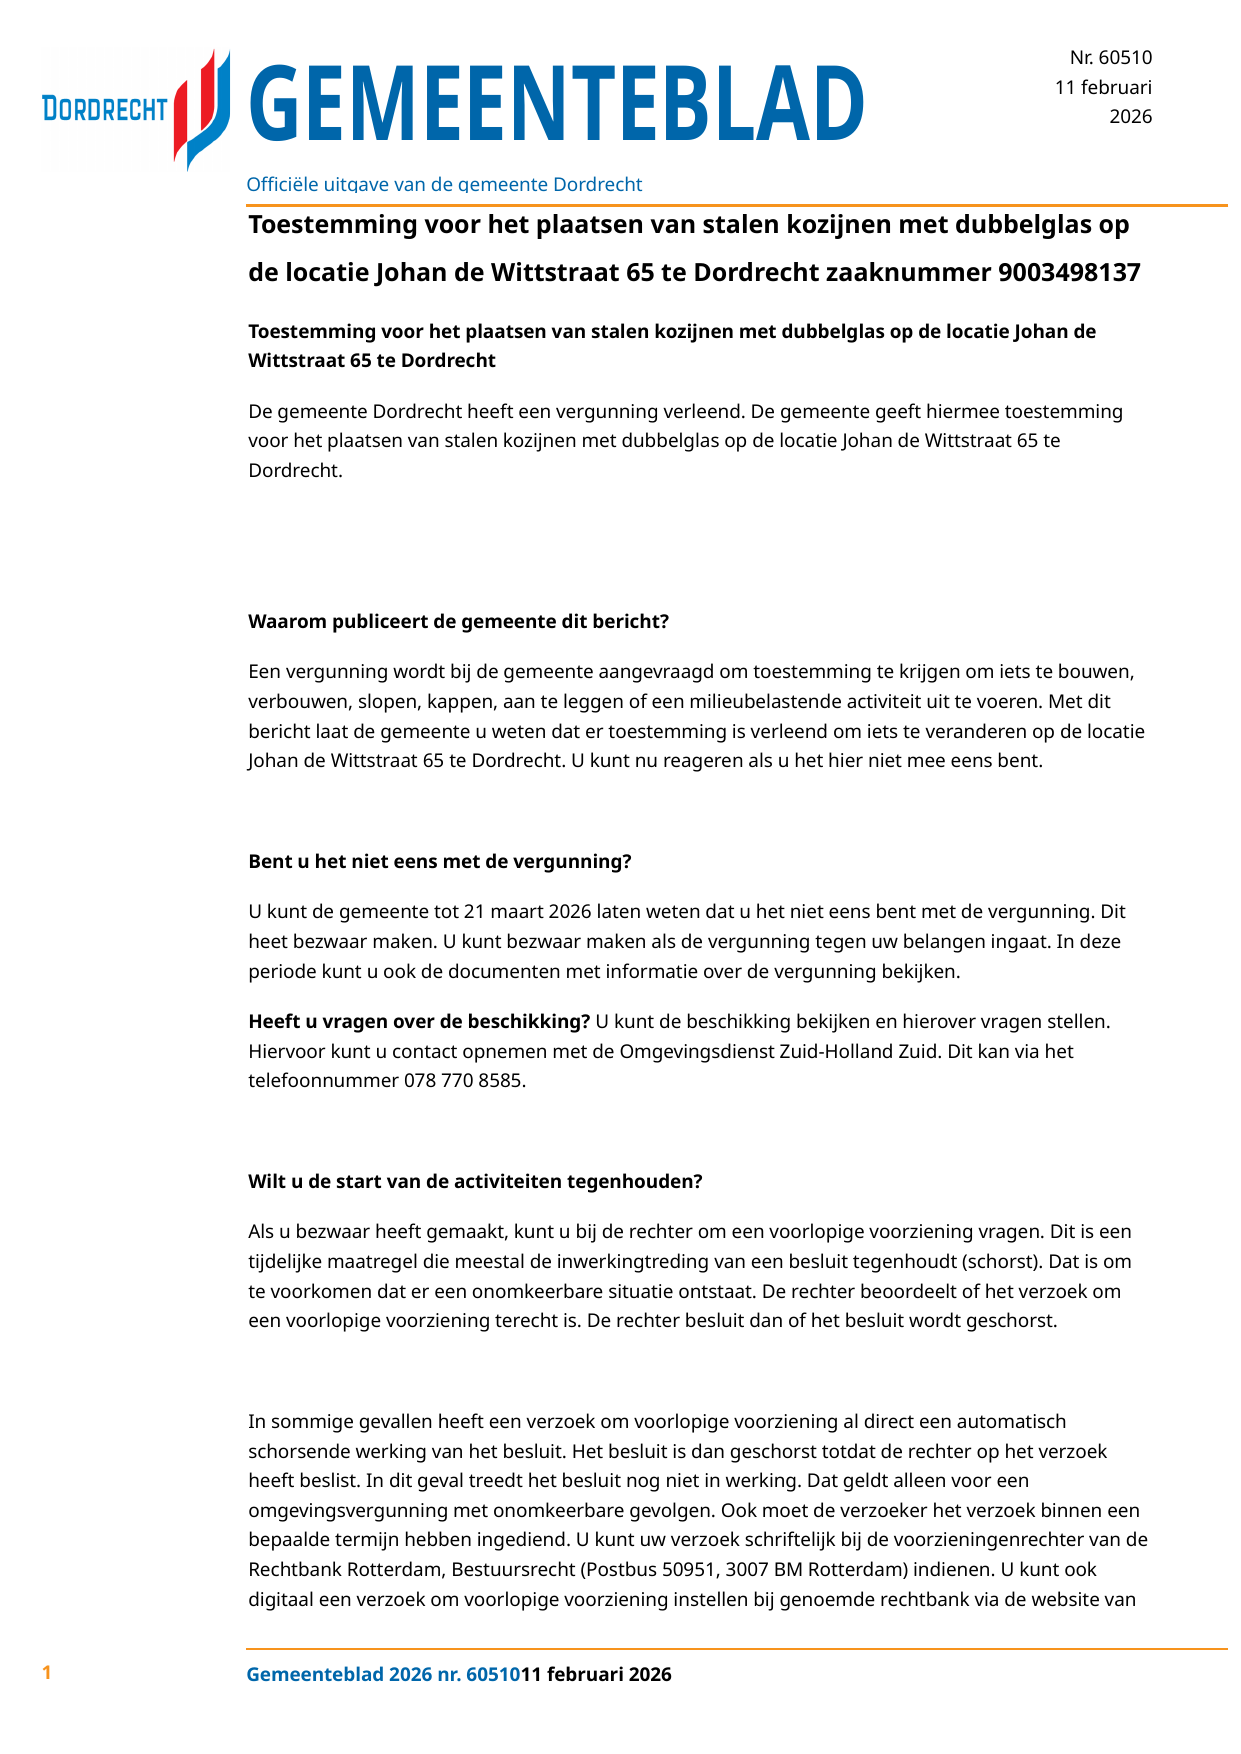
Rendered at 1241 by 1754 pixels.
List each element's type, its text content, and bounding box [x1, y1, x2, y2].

text U kunt de gemeente tot 21 maart 2026 laten weten dat u het niet eens bent met de vergunning. Dit heet bezwaar maken. U kunt bezwaar maken als de vergunning tegen uw belangen ingaat. In deze periode kunt u ook de documenten met informatie over de vergunning bekijken. [248, 899, 1152, 984]
picture [41, 47, 231, 172]
text Toestemming voor het plaatsen van stalen kozijnen met dubbelglas op de locatie Johan de Wittstraat 65 te Dordrecht zaaknummer 9003498137 [248, 207, 1152, 288]
text Een vergunning wordt bij de gemeente aangevraagd om toestemming te krijgen om iets te bouwen, verbouwen, slopen, kappen, aan te leggen of een milieubelastende activiteit uit te voeren. Met dit bericht laat de gemeente u weten dat er toestemming is verleend om iets te veranderen op de locatie Johan de Wittstraat 65 te Dordrecht. U kunt nu reageren als u het hier niet mee eens bent. [248, 659, 1152, 773]
text Als u bezwaar heeft gemaakt, kunt u bij de rechter om een voorlopige voorziening vragen. Dit is een tijdelijke maatregel die meestal de inwerkingtreding van een besluit tegenhoudt (schorst). Dat is om te voorkomen dat er een onomkeerbare situatie ontstaat. De rechter beoordeelt of het verzoek om een voorlopige voorziening terecht is. De rechter besluit dan of het besluit wordt geschorst. [248, 1219, 1152, 1333]
text Bent u het niet eens met de vergunning? [248, 848, 1152, 874]
text Heeft u vragen over de beschikking? U kunt de beschikking bekijken en hierover vragen stellen. Hiervoor kunt u contact opnemen met de Omgevingsdienst Zuid-Holland Zuid. Dit kan via het telefoonnummer 078 770 8585. [248, 1008, 1152, 1093]
text In sommige gevallen heeft een verzoek om voorlopige voorziening al direct een automatisch schorsende werking van het besluit. Het besluit is dan geschorst totdat de rechter op het verzoek heeft beslist. In dit geval treedt het besluit nog niet in werking. Dat geldt alleen voor een omgevingsvergunning met onomkeerbare gevolgen. Ook moet de verzoeker het verzoek binnen een bepaalde termijn hebben ingediend. U kunt uw verzoek schriftelijk bij de voorzieningenrechter van de Rechtbank Rotterdam, Bestuursrecht (Postbus 50951, 3007 BM Rotterdam) indienen. U kunt ook digitaal een verzoek om voorlopige voorziening instellen bij genoemde rechtbank via de website van [248, 1408, 1152, 1612]
text Waarom publiceert de gemeente dit bericht? [248, 608, 1152, 634]
text Wilt u de start van de activiteiten tegenhouden? [248, 1168, 1152, 1194]
text De gemeente Dordrecht heeft een vergunning verleend. De gemeente geeft hiermee toestemming voor het plaatsen van stalen kozijnen met dubbelglas op de locatie Johan de Wittstraat 65 te Dordrecht. [248, 398, 1152, 483]
text Toestemming voor het plaatsen van stalen kozijnen met dubbelglas op de locatie Johan de Wittstraat 65 te Dordrecht [248, 318, 1152, 373]
